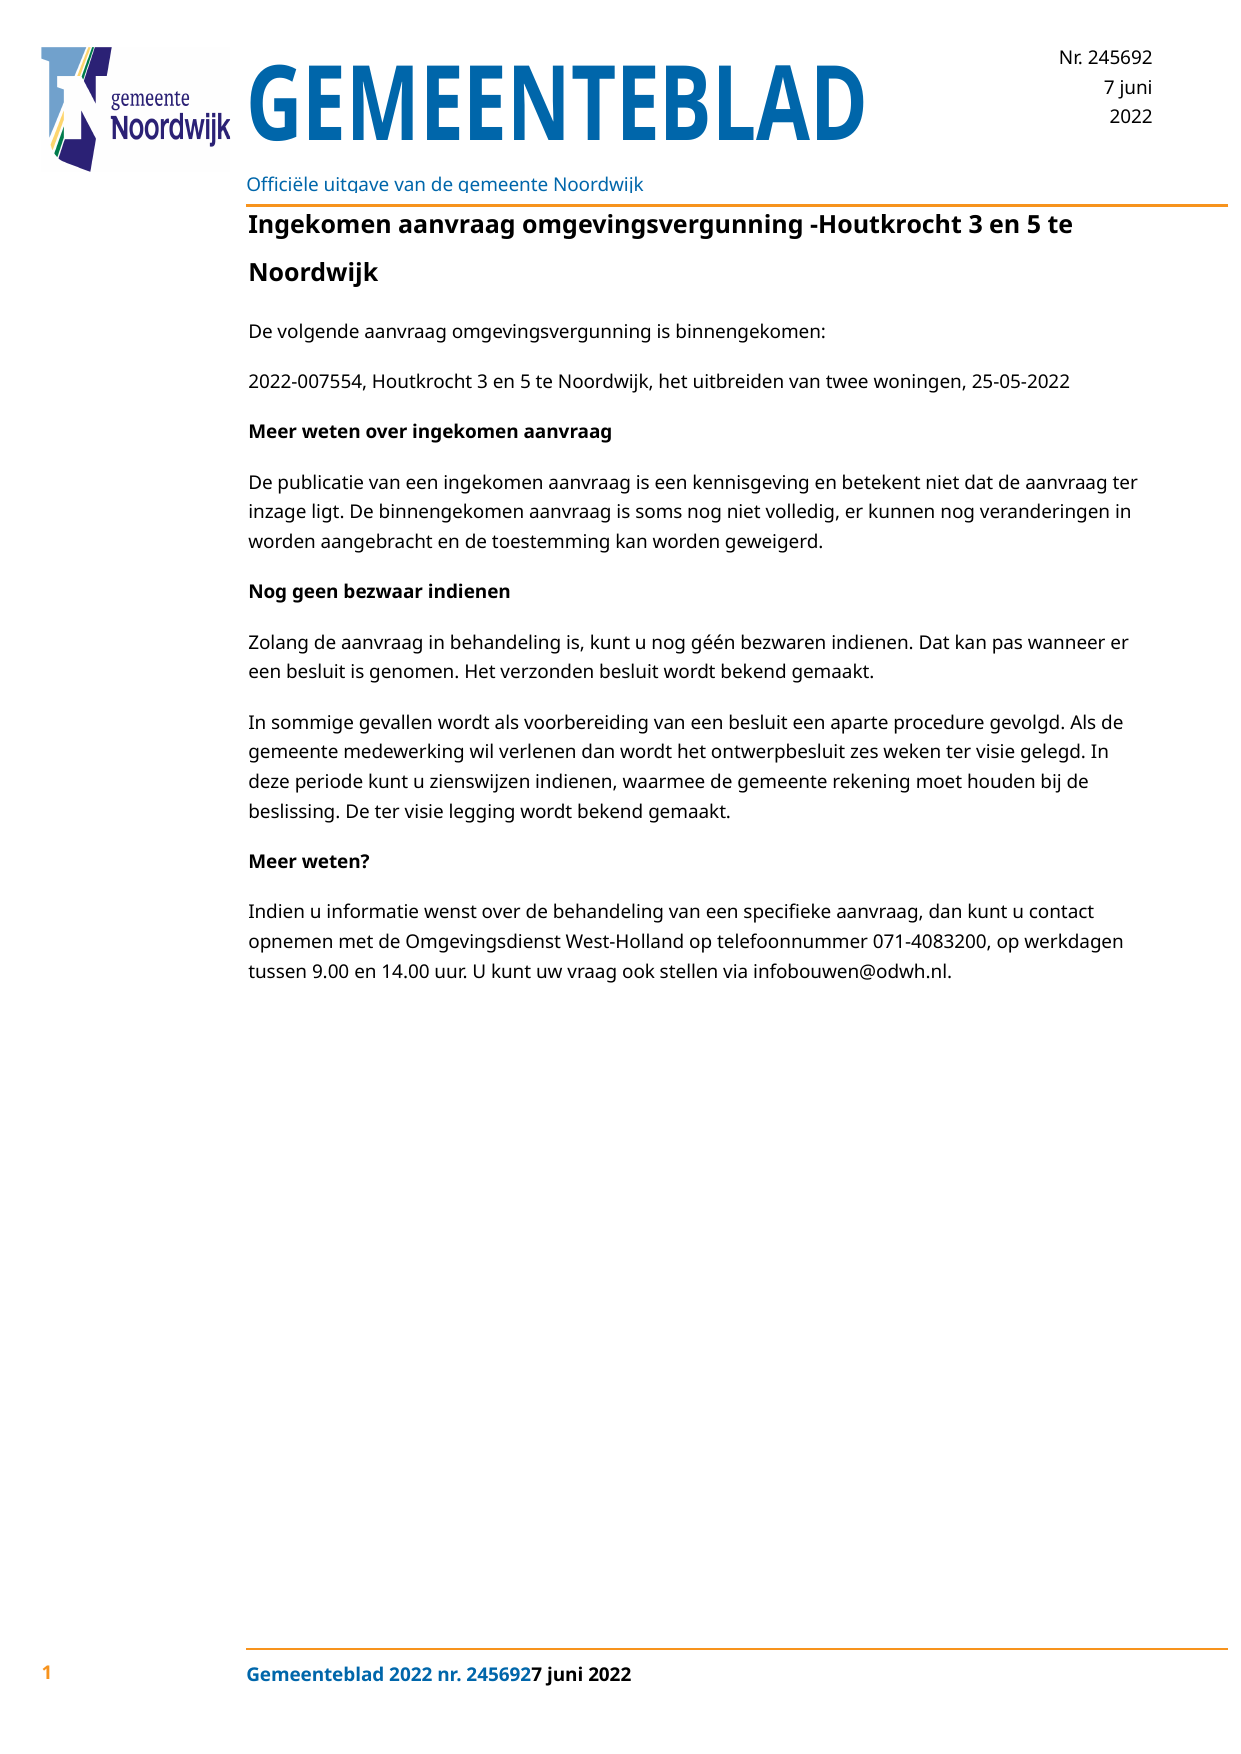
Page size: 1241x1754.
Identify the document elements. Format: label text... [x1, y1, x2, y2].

text Ingekomen aanvraag omgevingsvergunning -Houtkrocht 3 en 5 te Noordwijk [248, 207, 1152, 288]
text De publicatie van een ingekomen aanvraag is een kennisgeving en betekent niet dat de aanvraag ter inzage ligt. De binnengekomen aanvraag is soms nog niet volledig, er kunnen nog veranderingen in worden aangebracht en de toestemming kan worden geweigerd. [248, 469, 1152, 554]
text Indien u informatie wenst over de behandeling van een specifieke aanvraag, dan kunt u contact opnemen met de Omgevingsdienst West-Holland op telefoonnummer 071-4083200, op werkdagen tussen 9.00 en 14.00 uur. U kunt uw vraag ook stellen via infobouwen@odwh.nl. [248, 899, 1152, 984]
text Zolang de aanvraag in behandeling is, kunt u nog géén bezwaren indienen. Dat kan pas wanneer er een besluit is genomen. Het verzonden besluit wordt bekend gemaakt. [248, 629, 1152, 684]
text Nog geen bezwaar indienen [248, 579, 1152, 604]
text Meer weten over ingekomen aanvraag [248, 419, 1152, 444]
text In sommige gevallen wordt als voorbereiding van een besluit een aparte procedure gevolgd. Als de gemeente medewerking wil verlenen dan wordt het ontwerpbesluit zes weken ter visie gelegd. In deze periode kunt u zienswijzen indienen, waarmee de gemeente rekening moet houden bij de beslissing. De ter visie legging wordt bekend gemaakt. [248, 709, 1152, 824]
text 2022-007554, Houtkrocht 3 en 5 te Noordwijk, het uitbreiden van twee woningen, 25-05-2022 [248, 368, 1152, 394]
picture [41, 47, 231, 172]
text Meer weten? [248, 848, 1152, 874]
text De volgende aanvraag omgevingsvergunning is binnengekomen: [248, 318, 1152, 344]
